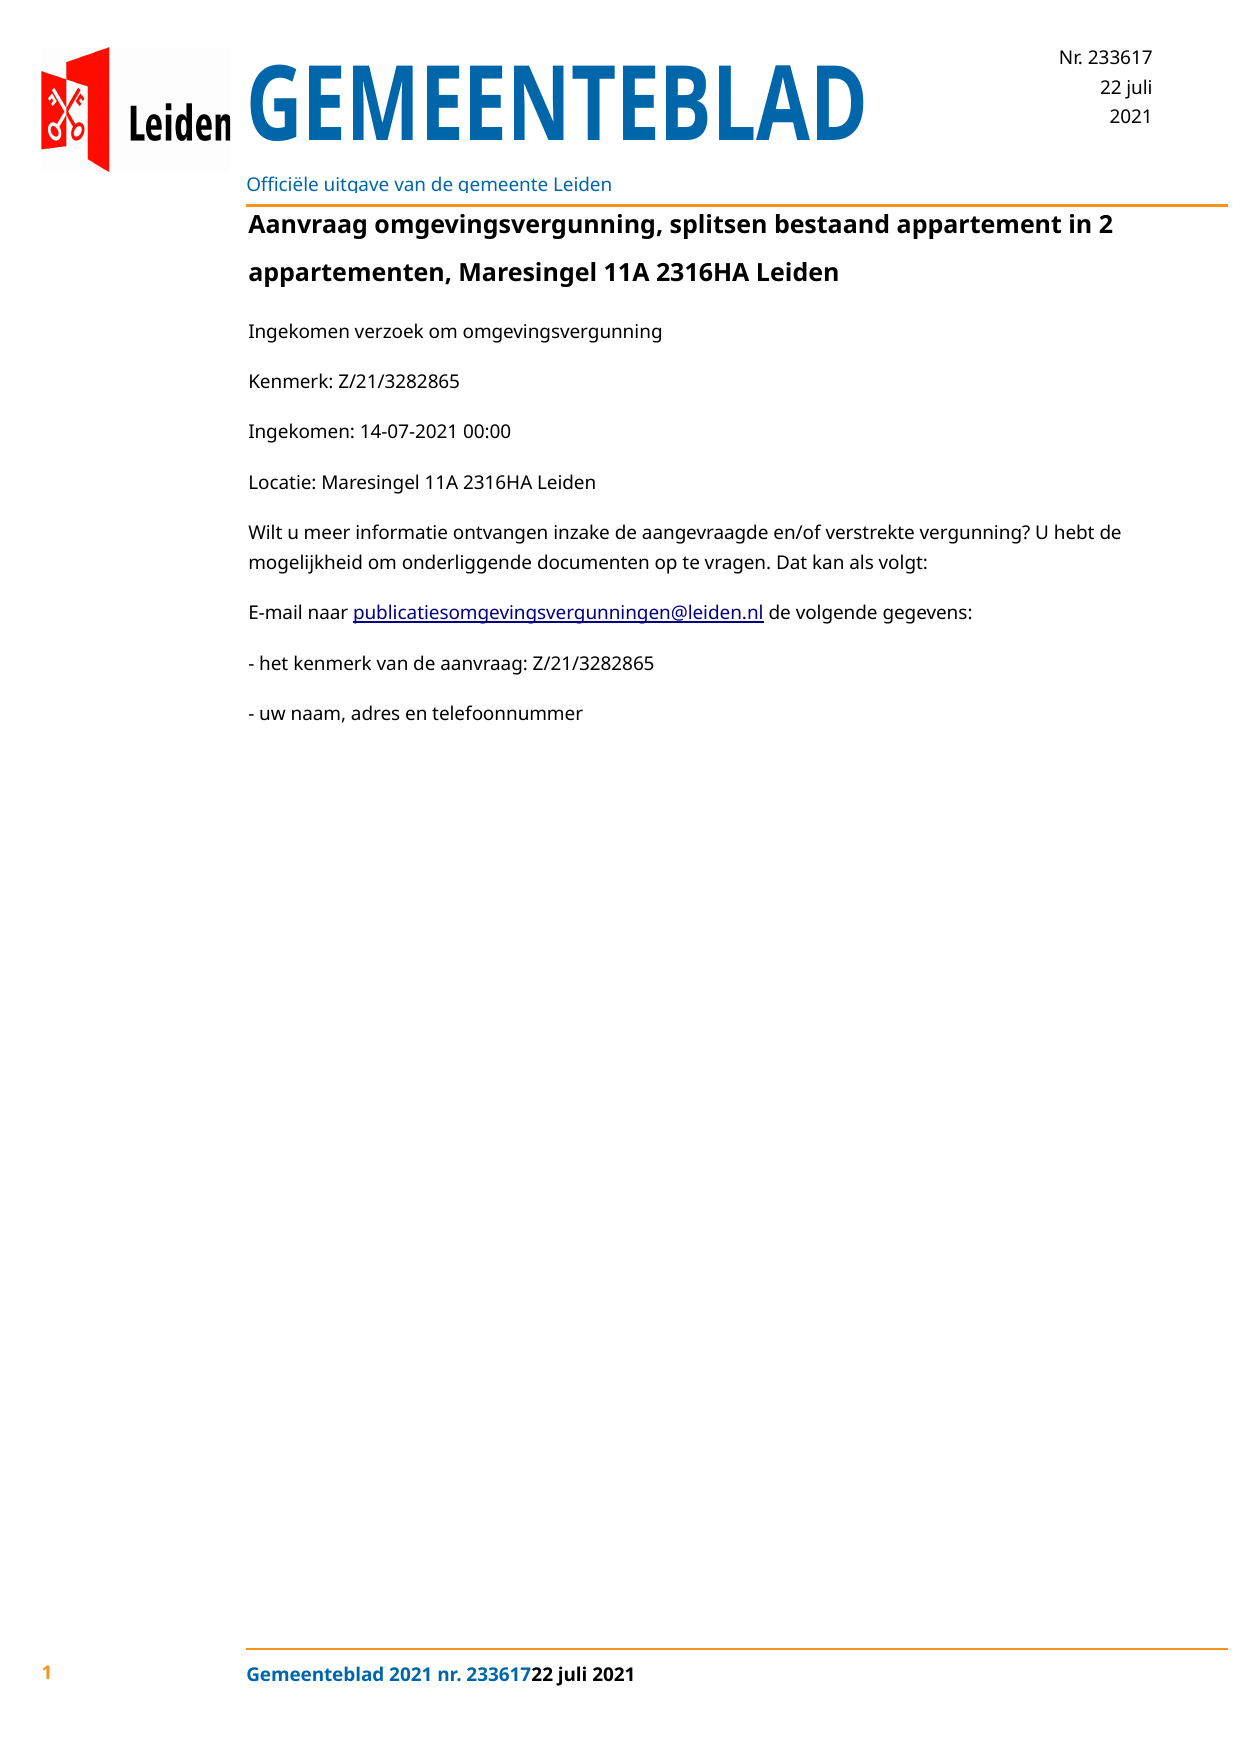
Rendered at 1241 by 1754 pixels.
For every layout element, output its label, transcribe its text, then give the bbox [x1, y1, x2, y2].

text Aanvraag omgevingsvergunning, splitsen bestaand appartement in 2 appartementen, Maresingel 11A 2316HA Leiden [248, 207, 1152, 288]
text Ingekomen verzoek om omgevingsvergunning [248, 318, 1152, 344]
text Kenmerk: Z/21/3282865 [248, 368, 1152, 394]
text Locatie: Maresingel 11A 2316HA Leiden [248, 469, 1152, 495]
text - uw naam, adres en telefoonnummer [248, 700, 1152, 726]
text Ingekomen: 14-07-2021 00:00 [248, 419, 1152, 444]
picture [41, 47, 231, 172]
text E-mail naar publicatiesomgevingsvergunningen@leiden.nl de volgende gegevens: [248, 599, 1152, 625]
text Wilt u meer informatie ontvangen inzake de aangevraagde en/of verstrekte vergunning? U hebt de mogelijkheid om onderliggende documenten op te vragen. Dat kan als volgt: [248, 519, 1152, 575]
text - het kenmerk van de aanvraag: Z/21/3282865 [248, 650, 1152, 676]
